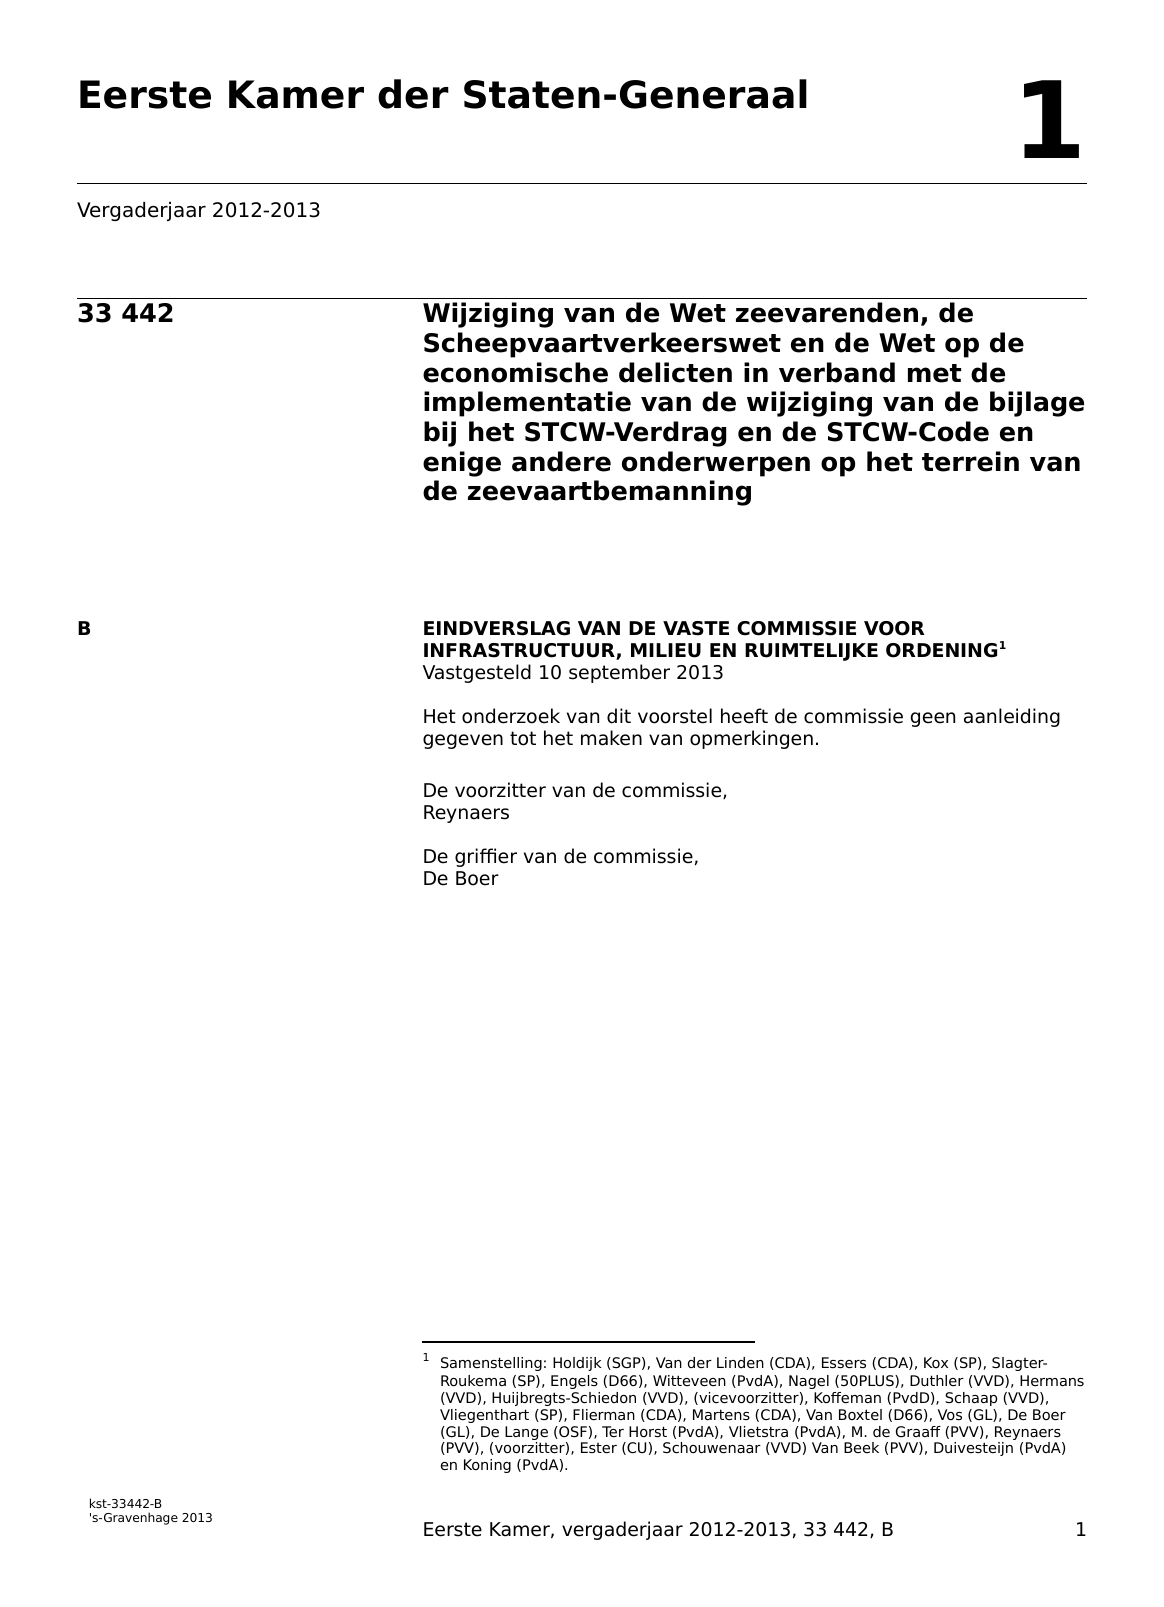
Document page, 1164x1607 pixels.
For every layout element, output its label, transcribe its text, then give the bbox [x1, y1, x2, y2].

table_cell Vergaderjaar 2012-2013 [77, 184, 1087, 298]
table_header 1 [886, 59, 1087, 183]
text Het onderzoek van dit voorstel heeft de commissie geen aanleiding gegeven tot het maken van opmerkingen. [422, 706, 1087, 750]
text kst-33442-B [88, 1497, 323, 1511]
subtitle B EINDVERSLAG VAN DE VASTE COMMISSIE VOOR INFRASTRUCTUUR, MILIEU EN RUIMTELIJKE ORDENING [77, 618, 1087, 662]
text Samenstelling: Holdijk (SGP), Van der Linden (CDA), Essers (CDA), Kox (SP), Slagter-Roukema (SP), Engels (D66), Witteveen (PvdA), Nagel (50PLUS), Duthler (VVD), Hermans (VVD), Huijbregts-Schiedon (VVD), (vicevoorzitter), Koffeman (PvdD), Schaap (VVD), Vliegenthart (SP), Flierman (CDA), Martens (CDA), Van Boxtel (D66), Vos (GL), De Boer (GL), De Lange (OSF), Ter Horst (PvdA), Vlietstra (PvdA), M. de Graaff (PVV), Reynaers (PVV), (voorzitter), Ester (CU), Schouwenaar (VVD) Van Beek (PVV), Duivesteijn (PvdA) en Koning (PvdA). [422, 1351, 1087, 1474]
table_header Eerste Kamer der Staten-Generaal [77, 59, 886, 183]
text 's-Gravenhage 2013 [88, 1511, 323, 1525]
subtitle 33 442 Wijziging van de Wet zeevarenden, de Scheepvaartverkeerswet en de Wet op de economische delicten in verband met de implementatie van de wijziging van de bijlage bij het STCW-Verdrag en de STCW-Code en enige andere onderwerpen op het terrein van de zeevaartbemanning [77, 299, 1087, 507]
text De voorzitter van de commissie, Reynaers [422, 780, 1087, 824]
text Vastgesteld 10 september 2013 [422, 662, 1087, 684]
text De griffier van de commissie, De Boer [422, 846, 1087, 890]
